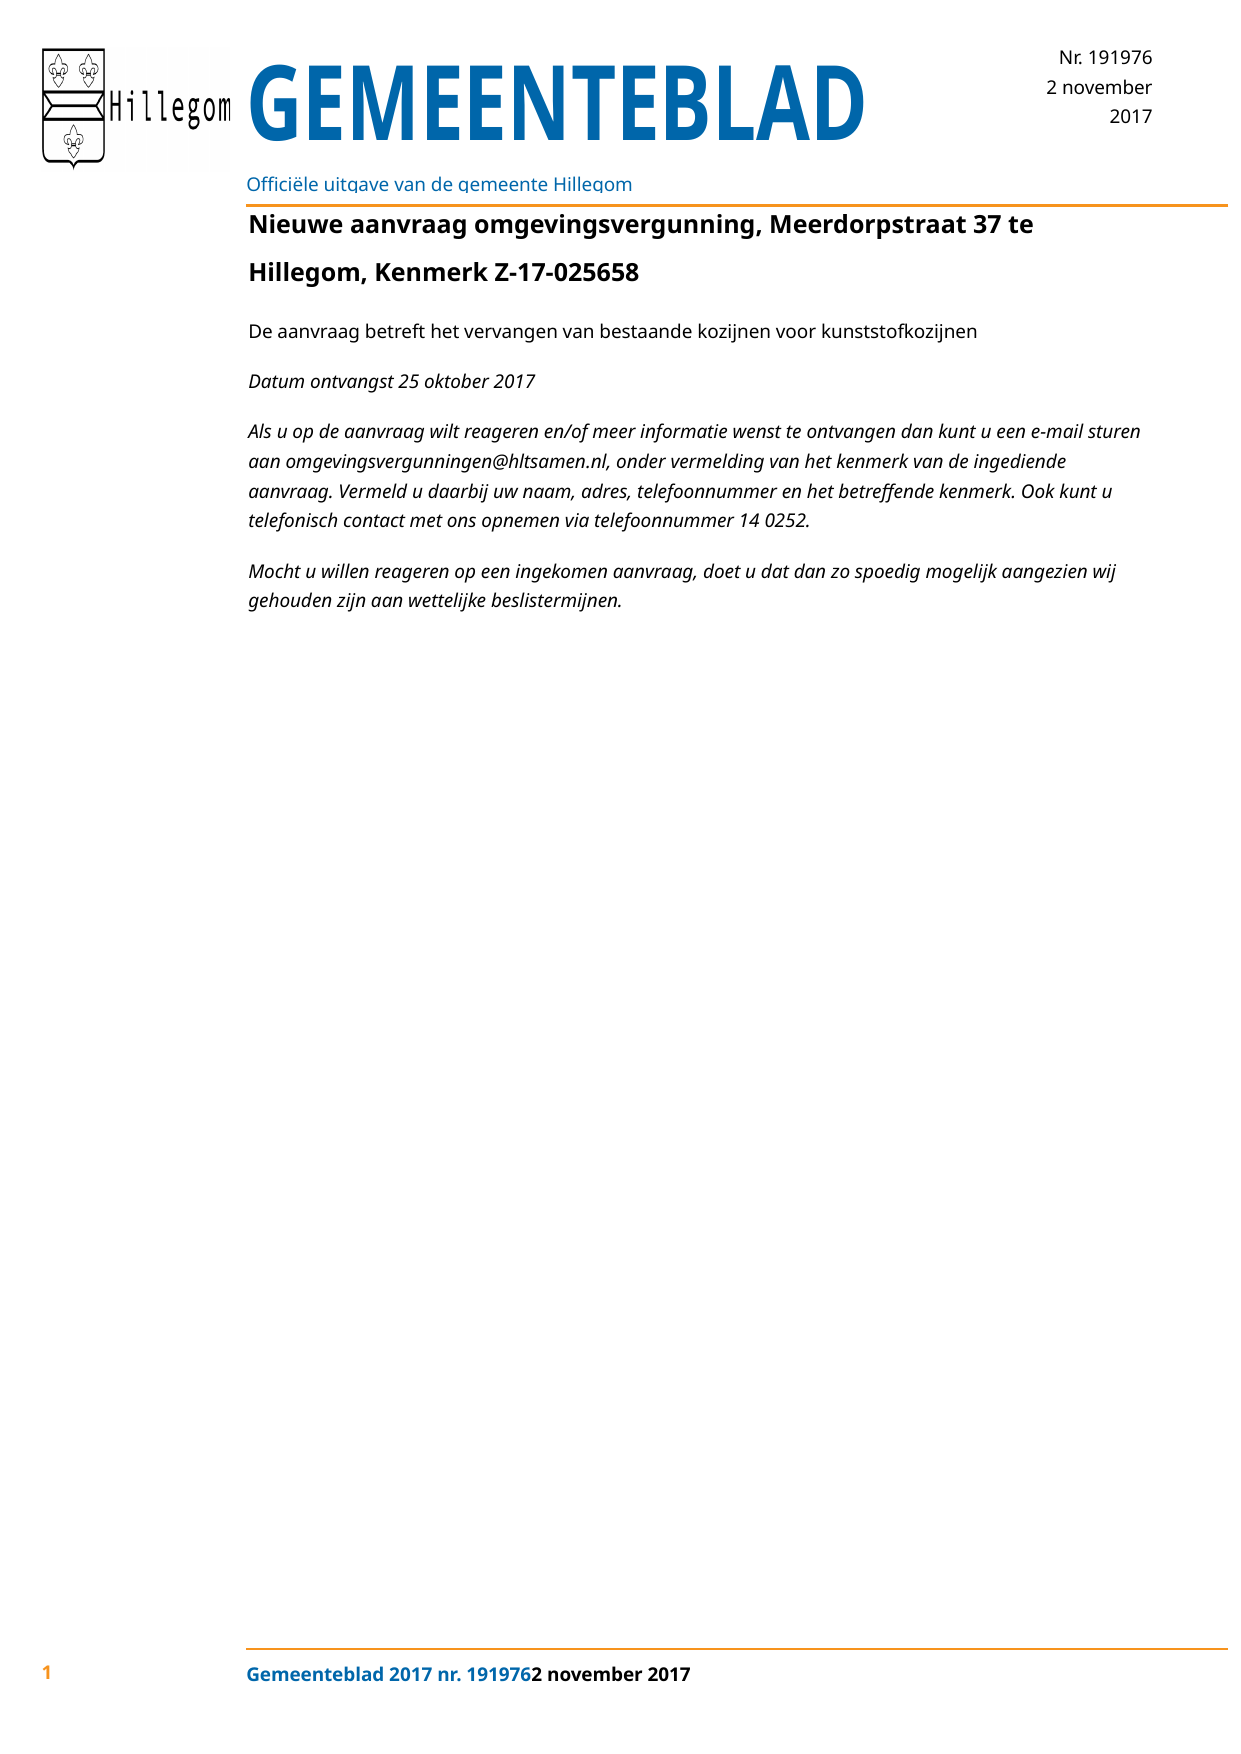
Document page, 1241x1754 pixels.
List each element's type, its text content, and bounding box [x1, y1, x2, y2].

text Nieuwe aanvraag omgevingsvergunning, Meerdorpstraat 37 te Hillegom, Kenmerk Z-17-025658 [248, 207, 1152, 288]
text Als u op de aanvraag wilt reageren en/of meer informatie wenst te ontvangen dan kunt u een e-mail sturen aan omgevingsvergunningen@hltsamen.nl, onder vermelding van het kenmerk van de ingediende aanvraag. Vermeld u daarbij uw naam, adres, telefoonnummer en het betreffende kenmerk. Ook kunt u telefonisch contact met ons opnemen via telefoonnummer 14 0252. [248, 419, 1152, 533]
text Datum ontvangst 25 oktober 2017 [248, 368, 1152, 394]
picture [41, 47, 231, 172]
text De aanvraag betreft het vervangen van bestaande kozijnen voor kunststofkozijnen [248, 318, 1152, 344]
text Mocht u willen reageren op een ingekomen aanvraag, doet u dat dan zo spoedig mogelijk aangezien wij gehouden zijn aan wettelijke beslistermijnen. [248, 558, 1152, 613]
